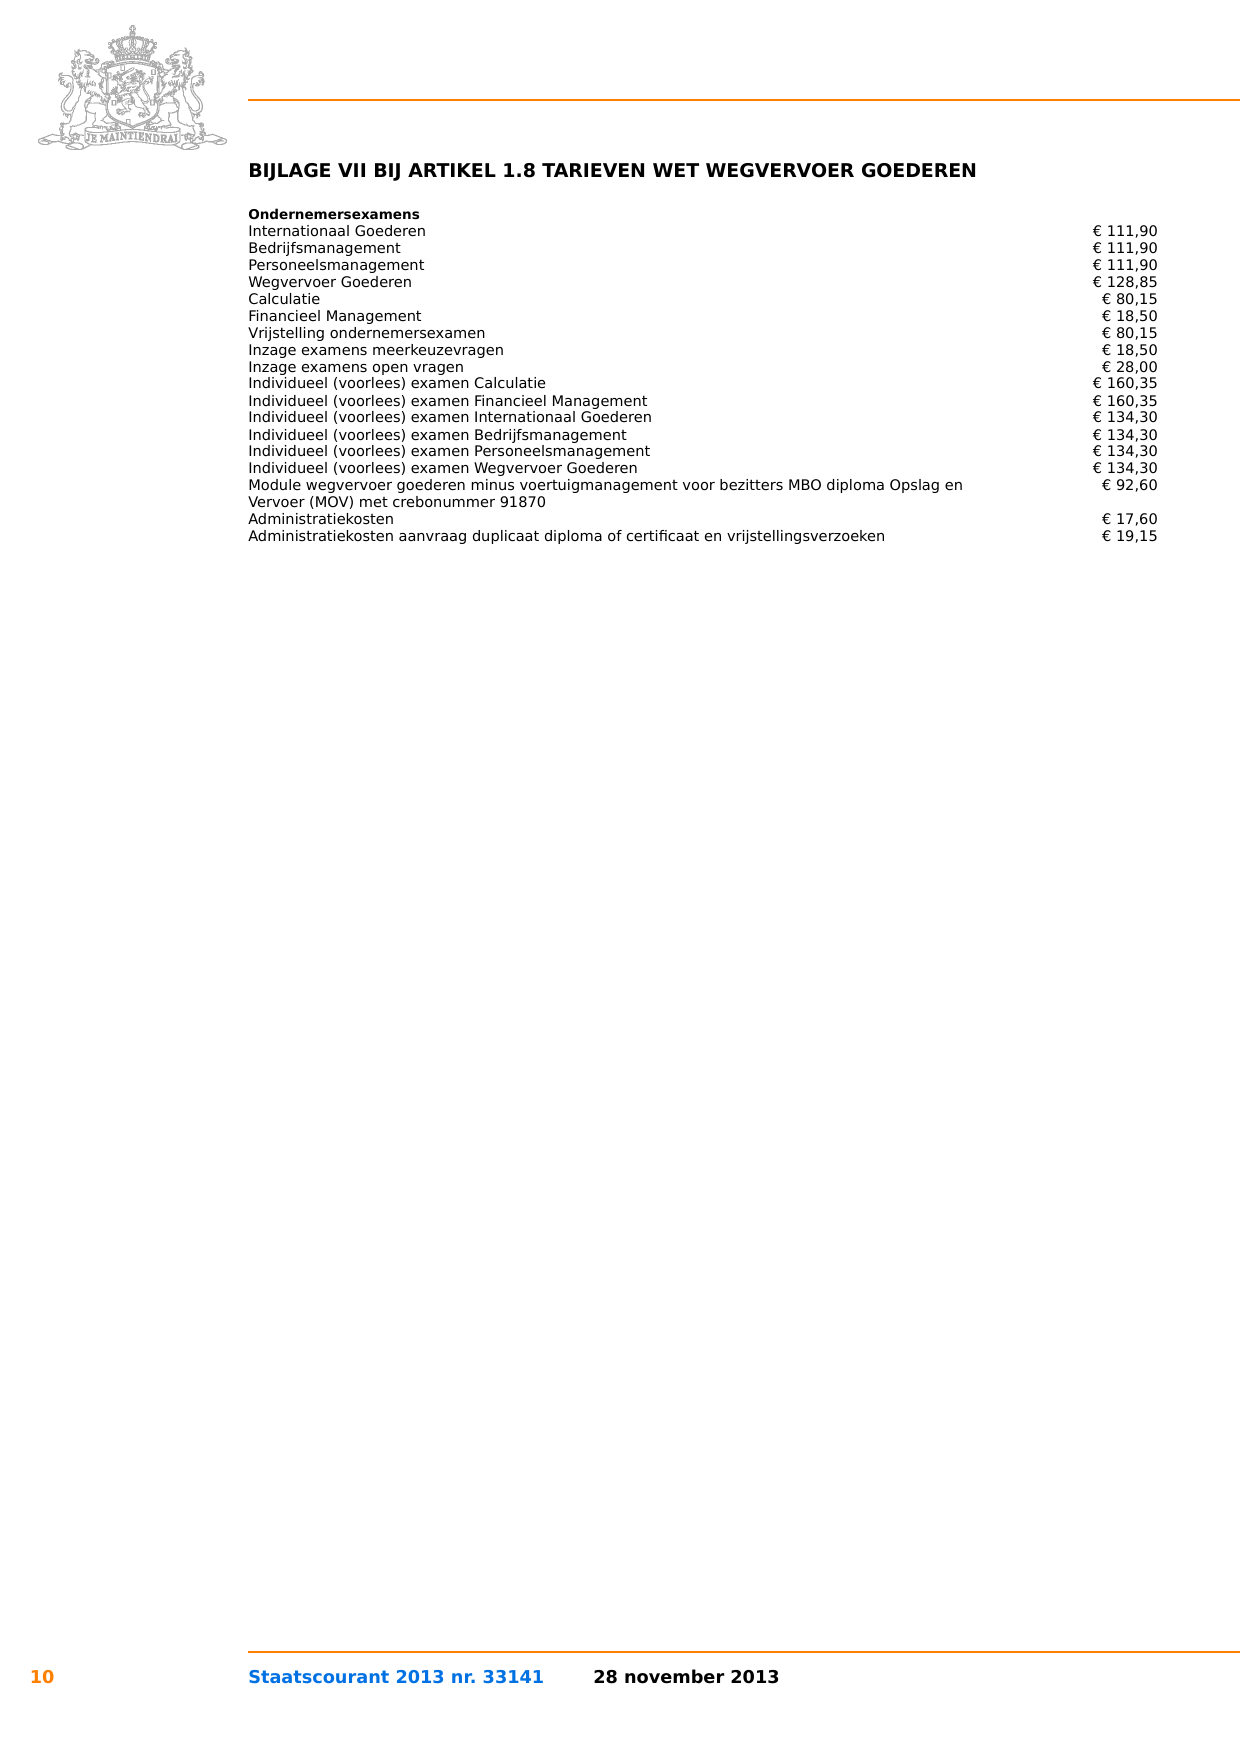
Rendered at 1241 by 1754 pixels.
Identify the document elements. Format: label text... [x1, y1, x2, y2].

table_cell Inzage examens meerkeuzevragen [248, 341, 998, 358]
subtitle BIJLAGE VII BIJ ARTIKEL 1.8 TARIEVEN WET WEGVERVOER GOEDEREN [248, 160, 1163, 182]
table_cell € 160,35 [998, 375, 1163, 392]
table_cell Individueel (voorlees) examen Bedrijfsmanagement [248, 426, 998, 443]
table_cell Individueel (voorlees) examen Internationaal Goederen [248, 409, 998, 426]
table_cell Individueel (voorlees) examen Calculatie [248, 375, 998, 392]
table_cell Personeelsmanagement [248, 257, 998, 273]
table_cell € 80,15 [998, 291, 1163, 307]
table_cell € 111,90 [998, 240, 1163, 257]
table_cell € 19,15 [998, 528, 1163, 545]
table_cell Wegvervoer Goederen [248, 274, 998, 291]
table_cell € 134,30 [998, 409, 1163, 426]
table_cell € 134,30 [998, 460, 1163, 477]
table_cell € 80,15 [998, 325, 1163, 341]
table_cell € 111,90 [998, 257, 1163, 273]
table_cell Vrijstelling ondernemersexamen [248, 325, 998, 341]
table_cell € 111,90 [998, 223, 1163, 239]
table_cell € 92,60 [998, 477, 1163, 511]
table_cell € 134,30 [998, 443, 1163, 460]
table_cell € 18,50 [998, 308, 1163, 324]
picture [38, 25, 227, 150]
table_header Ondernemersexamens [248, 207, 1163, 223]
table_cell Calculatie [248, 291, 998, 307]
table_cell Administratiekosten aanvraag duplicaat diploma of certificaat en vrijstellingsverzoeken [248, 528, 998, 545]
table_cell Individueel (voorlees) examen Financieel Management [248, 393, 998, 409]
table_cell € 128,85 [998, 274, 1163, 291]
table_cell Bedrijfsmanagement [248, 240, 998, 257]
table_cell Individueel (voorlees) examen Personeelsmanagement [248, 443, 998, 460]
table_cell Financieel Management [248, 308, 998, 324]
table_cell Individueel (voorlees) examen Wegvervoer Goederen [248, 460, 998, 477]
table_cell € 134,30 [998, 426, 1163, 443]
table_cell Administratiekosten [248, 511, 998, 528]
table_cell € 17,60 [998, 511, 1163, 528]
table_cell € 28,00 [998, 359, 1163, 375]
table_cell € 18,50 [998, 341, 1163, 358]
table_cell Internationaal Goederen [248, 223, 998, 239]
table_cell Inzage examens open vragen [248, 359, 998, 375]
table_cell € 160,35 [998, 393, 1163, 409]
table_cell Module wegvervoer goederen minus voertuigmanagement voor bezitters MBO diploma Opslag en Vervoer (MOV) met crebonummer 91870 [248, 477, 998, 511]
